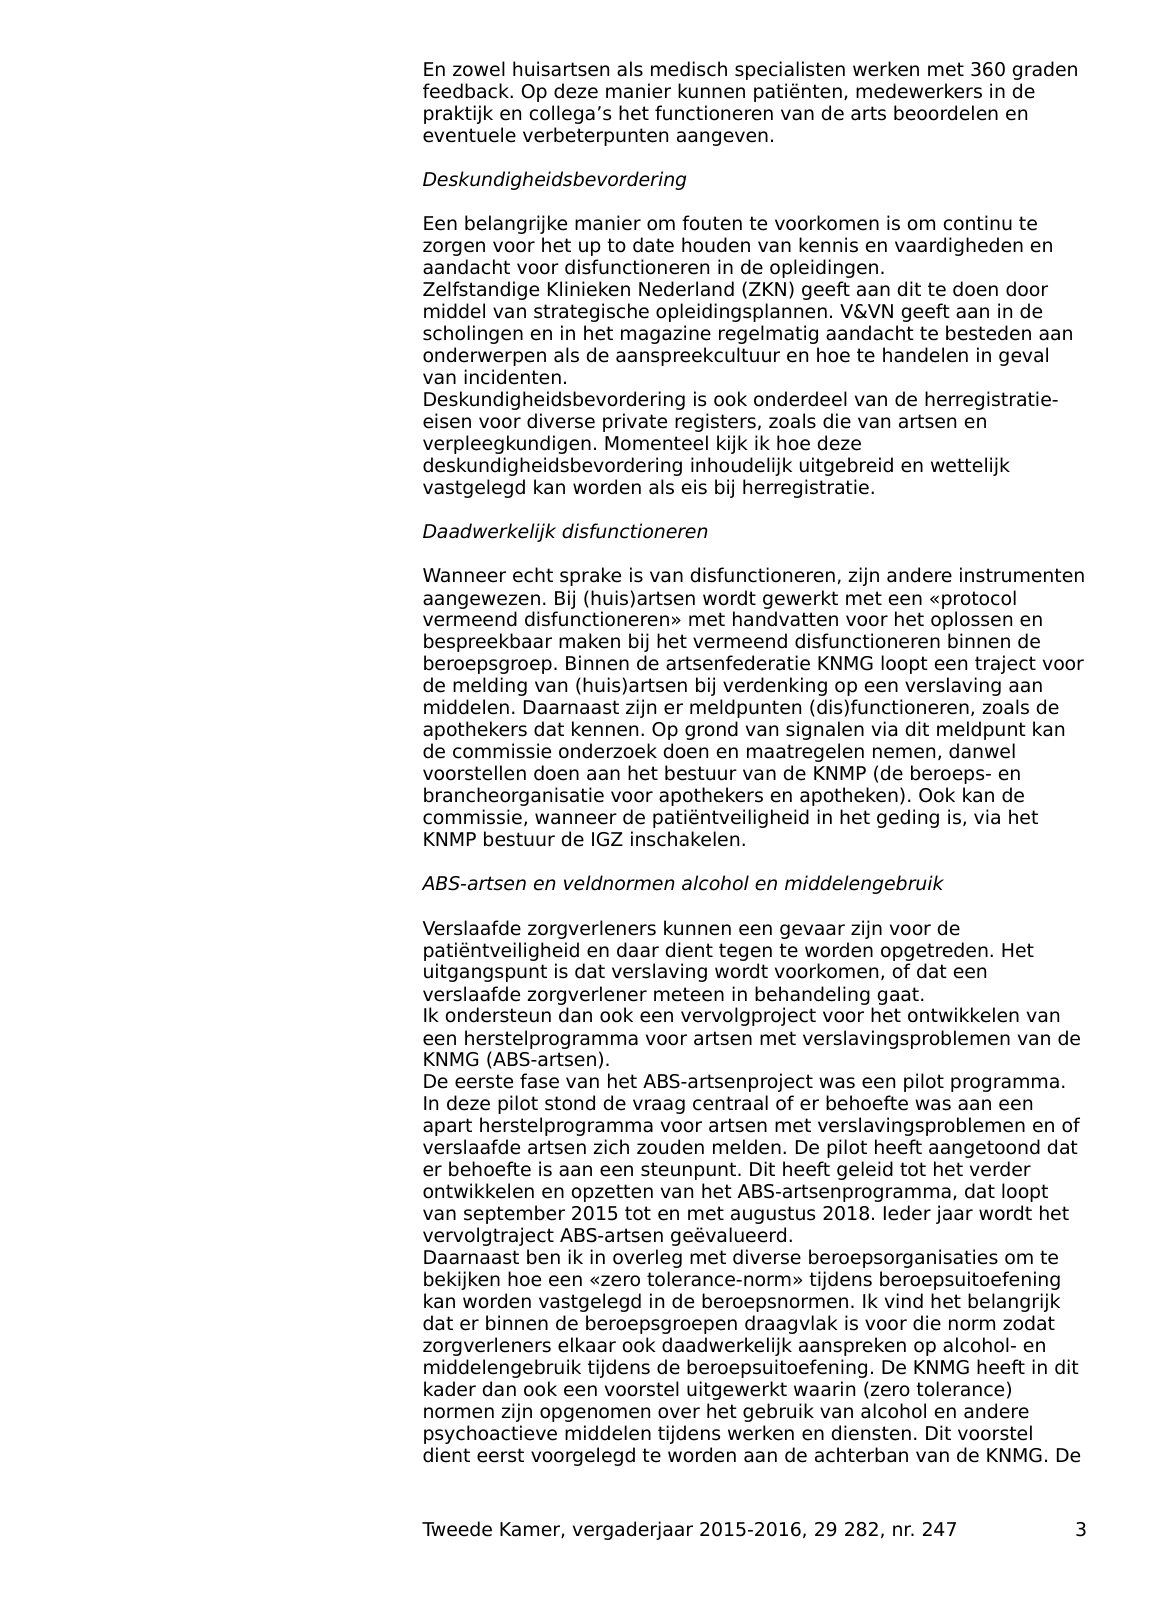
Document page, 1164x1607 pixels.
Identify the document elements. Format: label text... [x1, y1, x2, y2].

text En zowel huisartsen als medisch specialisten werken met 360 graden feedback. Op deze manier kunnen patiënten, medewerkers in de praktijk en collega’s het functioneren van de arts beoordelen en eventuele verbeterpunten aangeven. [422, 59, 1087, 147]
text Daarnaast ben ik in overleg met diverse beroepsorganisaties om te bekijken hoe een «zero tolerance-norm» tijdens beroepsuitoefening kan worden vastgelegd in de beroepsnormen. Ik vind het belangrijk dat er binnen de beroepsgroepen draagvlak is voor die norm zodat zorgverleners elkaar ook daadwerkelijk aanspreken op alcohol- en middelengebruik tijdens de beroepsuitoefening. De KNMG heeft in dit kader dan ook een voorstel uitgewerkt waarin (zero tolerance) normen zijn opgenomen over het gebruik van alcohol en andere psychoactieve middelen tijdens werken en diensten. Dit voorstel dient eerst voorgelegd te worden aan de achterban van de KNMG. De [422, 1247, 1087, 1467]
subtitle Daadwerkelijk disfunctioneren [422, 521, 1087, 543]
text De eerste fase van het ABS-artsenproject was een pilot programma. In deze pilot stond de vraag centraal of er behoefte was aan een apart herstelprogramma voor artsen met verslavingsproblemen en of verslaafde artsen zich zouden melden. De pilot heeft aangetoond dat er behoefte is aan een steunpunt. Dit heeft geleid tot het verder ontwikkelen en opzetten van het ABS-artsenprogramma, dat loopt van september 2015 tot en met augustus 2018. Ieder jaar wordt het vervolgtraject ABS-artsen geëvalueerd. [422, 1071, 1087, 1247]
text Een belangrijke manier om fouten te voorkomen is om continu te zorgen voor het up to date houden van kennis en vaardigheden en aandacht voor disfunctioneren in de opleidingen. [422, 213, 1087, 279]
text Deskundigheidsbevordering is ook onderdeel van de herregistratie-eisen voor diverse private registers, zoals die van artsen en verpleegkundigen. Momenteel kijk ik hoe deze deskundigheidsbevordering inhoudelijk uitgebreid en wettelijk vastgelegd kan worden als eis bij herregistratie. [422, 389, 1087, 499]
text Verslaafde zorgverleners kunnen een gevaar zijn voor de patiëntveiligheid en daar dient tegen te worden opgetreden. Het uitgangspunt is dat verslaving wordt voorkomen, of dat een verslaafde zorgverlener meteen in behandeling gaat. [422, 917, 1087, 1005]
subtitle ABS-artsen en veldnormen alcohol en middelengebruik [422, 873, 1087, 895]
text Wanneer echt sprake is van disfunctioneren, zijn andere instrumenten aangewezen. Bij (huis)artsen wordt gewerkt met een «protocol vermeend disfunctioneren» met handvatten voor het oplossen en bespreekbaar maken bij het vermeend disfunctioneren binnen de beroepsgroep. Binnen de artsenfederatie KNMG loopt een traject voor de melding van (huis)artsen bij verdenking op een verslaving aan middelen. Daarnaast zijn er meldpunten (dis)functioneren, zoals de apothekers dat kennen. Op grond van signalen via dit meldpunt kan de commissie onderzoek doen en maatregelen nemen, danwel voorstellen doen aan het bestuur van de KNMP (de beroeps- en brancheorganisatie voor apothekers en apotheken). Ook kan de commissie, wanneer de patiëntveiligheid in het geding is, via het KNMP bestuur de IGZ inschakelen. [422, 565, 1087, 851]
text Ik ondersteun dan ook een vervolgproject voor het ontwikkelen van een herstelprogramma voor artsen met verslavingsproblemen van de KNMG (ABS-artsen). [422, 1005, 1087, 1071]
text Zelfstandige Klinieken Nederland (ZKN) geeft aan dit te doen door middel van strategische opleidingsplannen. V&VN geeft aan in de scholingen en in het magazine regelmatig aandacht te besteden aan onderwerpen als de aanspreekcultuur en hoe te handelen in geval van incidenten. [422, 279, 1087, 389]
subtitle Deskundigheidsbevordering [422, 169, 1087, 191]
